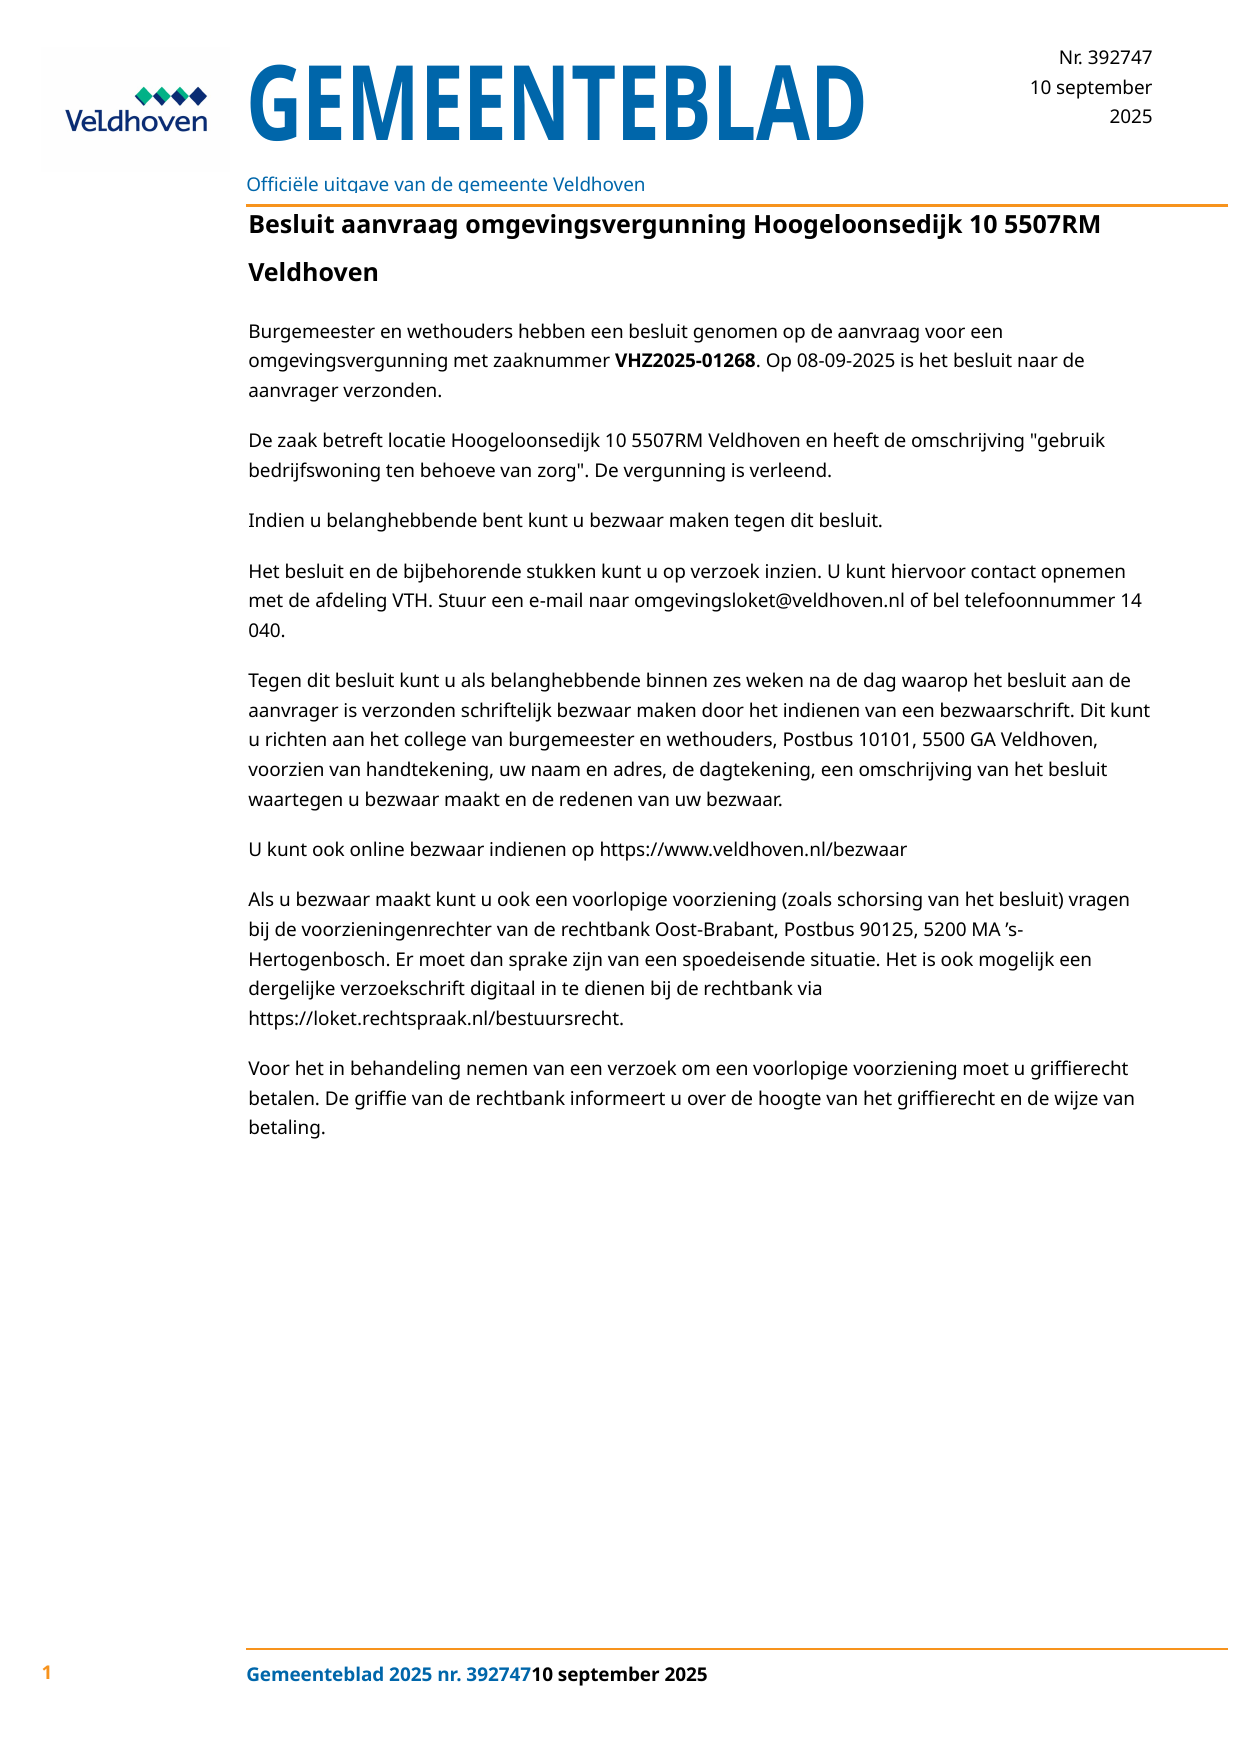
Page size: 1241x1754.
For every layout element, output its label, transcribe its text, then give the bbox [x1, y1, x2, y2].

text Indien u belanghebbende bent kunt u bezwaar maken tegen dit besluit. [248, 507, 1152, 533]
text Tegen dit besluit kunt u als belanghebbende binnen zes weken na de dag waarop het besluit aan de aanvrager is verzonden schriftelijk bezwaar maken door het indienen van een bezwaarschrift. Dit kunt u richten aan het college van burgemeester en wethouders, Postbus 10101, 5500 GA Veldhoven, voorzien van handtekening, uw naam en adres, de dagtekening, een omschrijving van het besluit waartegen u bezwaar maakt en de redenen van uw bezwaar. [248, 667, 1152, 812]
text Voor het in behandeling nemen van een verzoek om een voorlopige voorziening moet u griffierecht betalen. De griffie van de rechtbank informeert u over de hoogte van het griffierecht en de wijze van betaling. [248, 1055, 1152, 1140]
picture [41, 47, 231, 172]
text Het besluit en de bijbehorende stukken kunt u op verzoek inzien. U kunt hiervoor contact opnemen met de afdeling VTH. Stuur een e-mail naar omgevingsloket@veldhoven.nl of bel telefoonnummer 14 040. [248, 558, 1152, 643]
text Besluit aanvraag omgevingsvergunning Hoogeloonsedijk 10 5507RM Veldhoven [248, 207, 1152, 288]
text Burgemeester en wethouders hebben een besluit genomen op de aanvraag voor een omgevingsvergunning met zaaknummer VHZ2025-01268. Op 08-09-2025 is het besluit naar de aanvrager verzonden. [248, 318, 1152, 403]
text U kunt ook online bezwaar indienen op https://www.veldhoven.nl/bezwaar [248, 836, 1152, 862]
text Als u bezwaar maakt kunt u ook een voorlopige voorziening (zoals schorsing van het besluit) vragen bij de voorzieningenrechter van de rechtbank Oost-Brabant, Postbus 90125, 5200 MA ’s-Hertogenbosch. Er moet dan sprake zijn van een spoedeisende situatie. Het is ook mogelijk een dergelijke verzoekschrift digitaal in te dienen bij de rechtbank via https://loket.rechtspraak.nl/bestuursrecht. [248, 887, 1152, 1031]
text De zaak betreft locatie Hoogeloonsedijk 10 5507RM Veldhoven en heeft de omschrijving "gebruik bedrijfswoning ten behoeve van zorg". De vergunning is verleend. [248, 427, 1152, 483]
